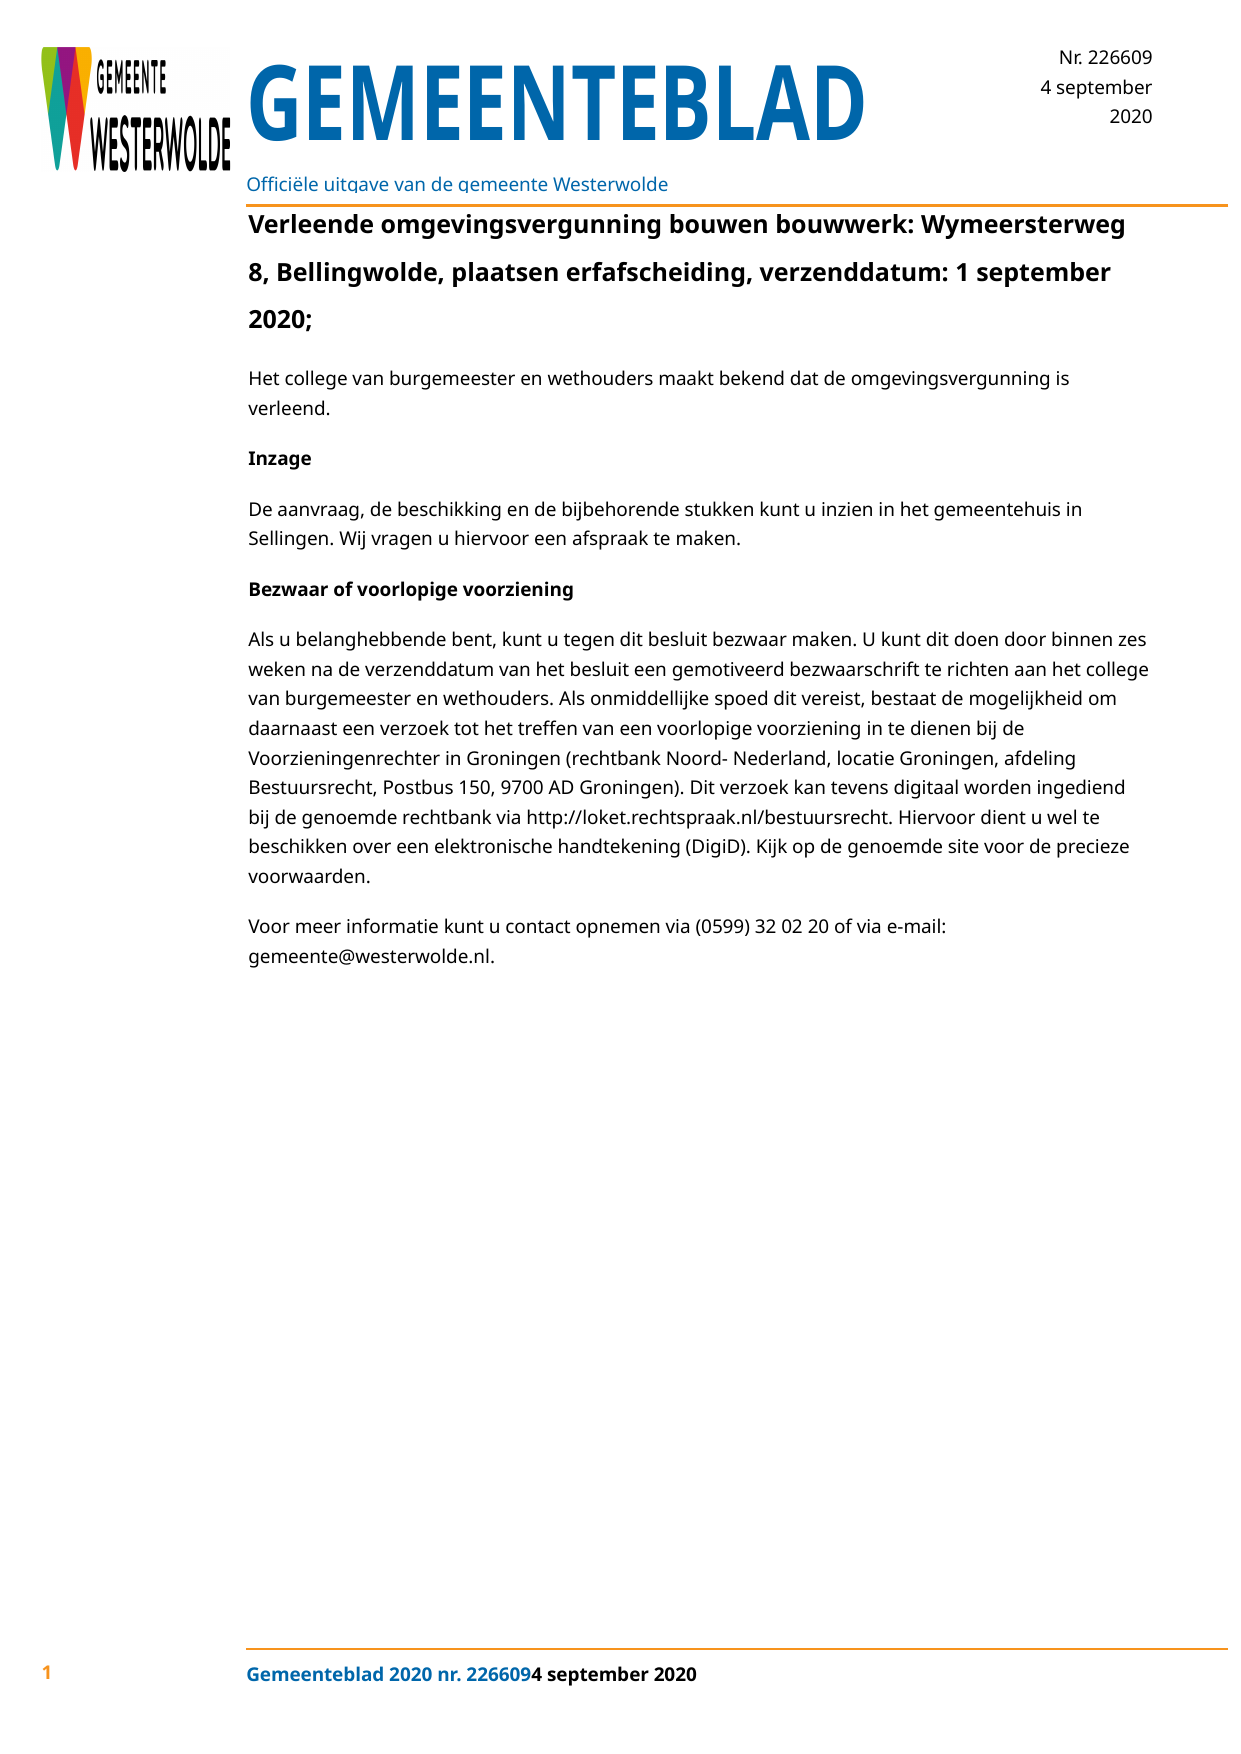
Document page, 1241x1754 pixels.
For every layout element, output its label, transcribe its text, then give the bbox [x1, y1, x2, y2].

text De aanvraag, de beschikking en de bijbehorende stukken kunt u inzien in het gemeentehuis in Sellingen. Wij vragen u hiervoor een afspraak te maken. [248, 496, 1152, 551]
text Bezwaar of voorlopige voorziening [248, 576, 1152, 602]
text Voor meer informatie kunt u contact opnemen via (0599) 32 02 20 of via e-mail: gemeente@westerwolde.nl. [248, 913, 1152, 969]
text Verleende omgevingsvergunning bouwen bouwwerk: Wymeersterweg 8, Bellingwolde, plaatsen erfafscheiding, verzenddatum: 1 september 2020; [248, 207, 1152, 336]
text Inzage [248, 446, 1152, 471]
text Het college van burgemeester en wethouders maakt bekend dat de omgevingsvergunning is verleend. [248, 366, 1152, 421]
text Als u belanghebbende bent, kunt u tegen dit besluit bezwaar maken. U kunt dit doen door binnen zes weken na de verzenddatum van het besluit een gemotiveerd bezwaarschrift te richten aan het college van burgemeester en wethouders. Als onmiddellijke spoed dit vereist, bestaat de mogelijkheid om daarnaast een verzoek tot het treffen van een voorlopige voorziening in te dienen bij de Voorzieningenrechter in Groningen (rechtbank Noord- Nederland, locatie Groningen, afdeling Bestuursrecht, Postbus 150, 9700 AD Groningen). Dit verzoek kan tevens digitaal worden ingediend bij de genoemde rechtbank via http://loket.rechtspraak.nl/bestuursrecht. Hiervoor dient u wel te beschikken over een elektronische handtekening (DigiD). Kijk op de genoemde site voor de precieze voorwaarden. [248, 626, 1152, 889]
picture [41, 47, 231, 172]
